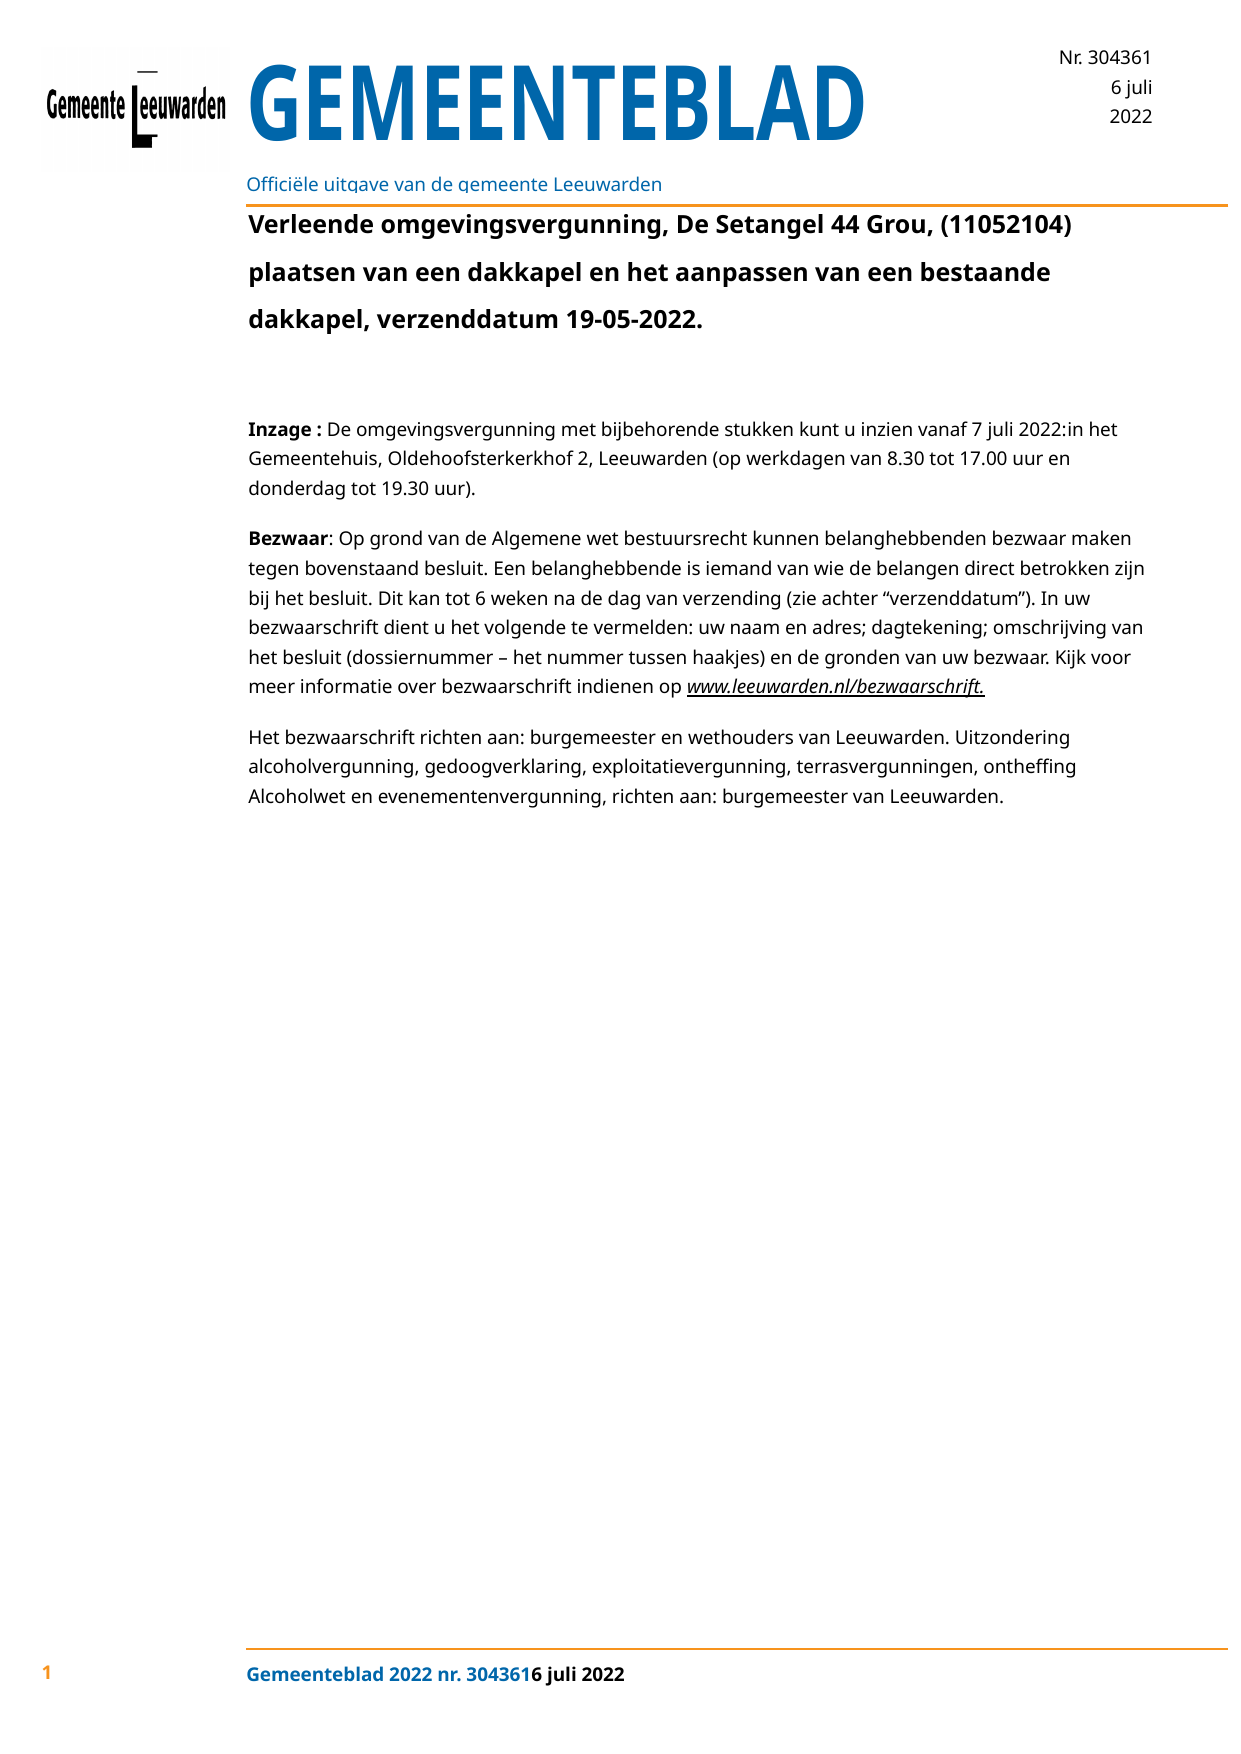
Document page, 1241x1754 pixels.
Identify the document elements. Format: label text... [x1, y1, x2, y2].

text Het bezwaarschrift richten aan: burgemeester en wethouders van Leeuwarden. Uitzondering alcoholvergunning, gedoogverklaring, exploitatievergunning, terrasvergunningen, ontheffing Alcoholwet en evenementenvergunning, richten aan: burgemeester van Leeuwarden. [248, 724, 1152, 809]
text Verleende omgevingsvergunning, De Setangel 44 Grou, (11052104) plaatsen van een dakkapel en het aanpassen van een bestaande dakkapel, verzenddatum 19-05-2022. [248, 207, 1152, 336]
text Bezwaar: Op grond van de Algemene wet bestuursrecht kunnen belanghebbenden bezwaar maken tegen bovenstaand besluit. Een belanghebbende is iemand van wie de belangen direct betrokken zijn bij het besluit. Dit kan tot 6 weken na de dag van verzending (zie achter “verzenddatum”). In uw bezwaarschrift dient u het volgende te vermelden: uw naam en adres; dagtekening; omschrijving van het besluit (dossiernummer – het nummer tussen haakjes) en de gronden van uw bezwaar. Kijk voor meer informatie over bezwaarschrift indienen op www.leeuwarden.nl/bezwaarschrift. [248, 526, 1152, 699]
text Inzage : De omgevingsvergunning met bijbehorende stukken kunt u inzien vanaf 7 juli 2022:in het Gemeentehuis, Oldehoofsterkerkhof 2, Leeuwarden (op werkdagen van 8.30 tot 17.00 uur en donderdag tot 19.30 uur). [248, 416, 1152, 501]
picture [41, 47, 231, 172]
